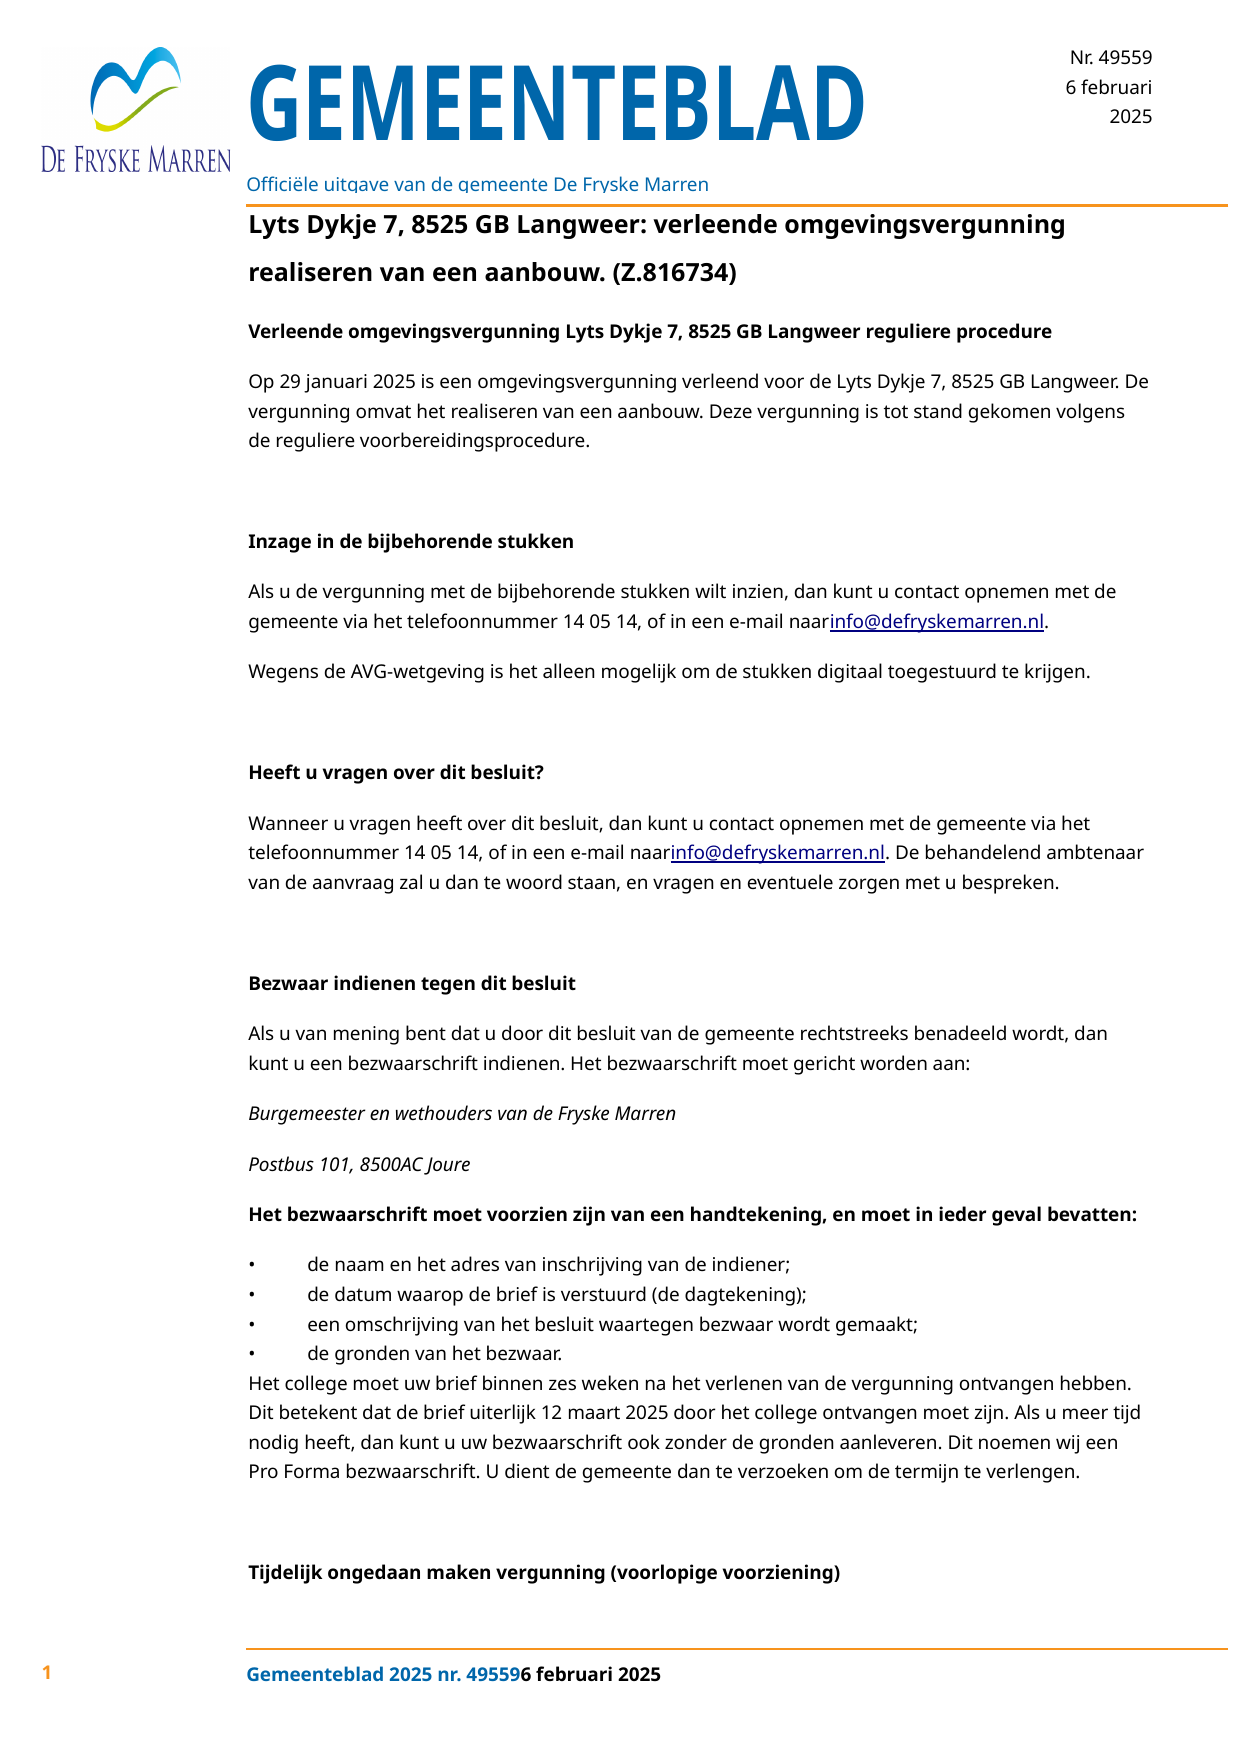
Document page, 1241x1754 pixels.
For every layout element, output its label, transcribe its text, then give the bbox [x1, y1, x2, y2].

text Burgemeester en wethouders van de Fryske Marren [248, 1100, 1152, 1126]
text Postbus 101, 8500AC Joure [248, 1151, 1152, 1177]
text Inzage in de bijbehorende stukken [248, 528, 1152, 554]
text Lyts Dykje 7, 8525 GB Langweer: verleende omgevingsvergunning realiseren van een aanbouw. (Z.816734) [248, 207, 1152, 288]
text Bezwaar indienen tegen dit besluit [248, 970, 1152, 996]
text Als u de vergunning met de bijbehorende stukken wilt inzien, dan kunt u contact opnemen met de gemeente via het telefoonnummer 14 05 14, of in een e-mail naarinfo@defryskemarren.nl. [248, 579, 1152, 634]
picture [41, 47, 231, 172]
text Heeft u vragen over dit besluit? [248, 759, 1152, 785]
text Het college moet uw brief binnen zes weken na het verlenen van de vergunning ontvangen hebben. Dit betekent dat de brief uiterlijk 12 maart 2025 door het college ontvangen moet zijn. Als u meer tijd nodig heeft, dan kunt u uw bezwaarschrift ook zonder de gronden aanleveren. Dit noemen wij een Pro Forma bezwaarschrift. U dient de gemeente dan te verzoeken om de termijn te verlengen. [248, 1370, 1152, 1484]
text Tijdelijk ongedaan maken vergunning (voorlopige voorziening) [248, 1559, 1152, 1585]
list een omschrijving van het besluit waartegen bezwaar wordt gemaakt; [248, 1311, 1152, 1337]
list de naam en het adres van inschrijving van de indiener; [248, 1252, 1152, 1277]
list de datum waarop de brief is verstuurd (de dagtekening); [248, 1281, 1152, 1307]
text Wegens de AVG-wetgeving is het alleen mogelijk om de stukken digitaal toegestuurd te krijgen. [248, 659, 1152, 684]
text Als u van mening bent dat u door dit besluit van de gemeente rechtstreeks benadeeld wordt, dan kunt u een bezwaarschrift indienen. Het bezwaarschrift moet gericht worden aan: [248, 1020, 1152, 1076]
text Op 29 januari 2025 is een omgevingsvergunning verleend voor de Lyts Dykje 7, 8525 GB Langweer. De vergunning omvat het realiseren van een aanbouw. Deze vergunning is tot stand gekomen volgens de reguliere voorbereidingsprocedure. [248, 368, 1152, 453]
text Het bezwaarschrift moet voorzien zijn van een handtekening, en moet in ieder geval bevatten: [248, 1201, 1152, 1227]
list de gronden van het bezwaar. [248, 1340, 1152, 1366]
text Wanneer u vragen heeft over dit besluit, dan kunt u contact opnemen met de gemeente via het telefoonnummer 14 05 14, of in een e-mail naarinfo@defryskemarren.nl. De behandelend ambtenaar van de aanvraag zal u dan te woord staan, en vragen en eventuele zorgen met u bespreken. [248, 810, 1152, 895]
text Verleende omgevingsvergunning Lyts Dykje 7, 8525 GB Langweer reguliere procedure [248, 318, 1152, 344]
